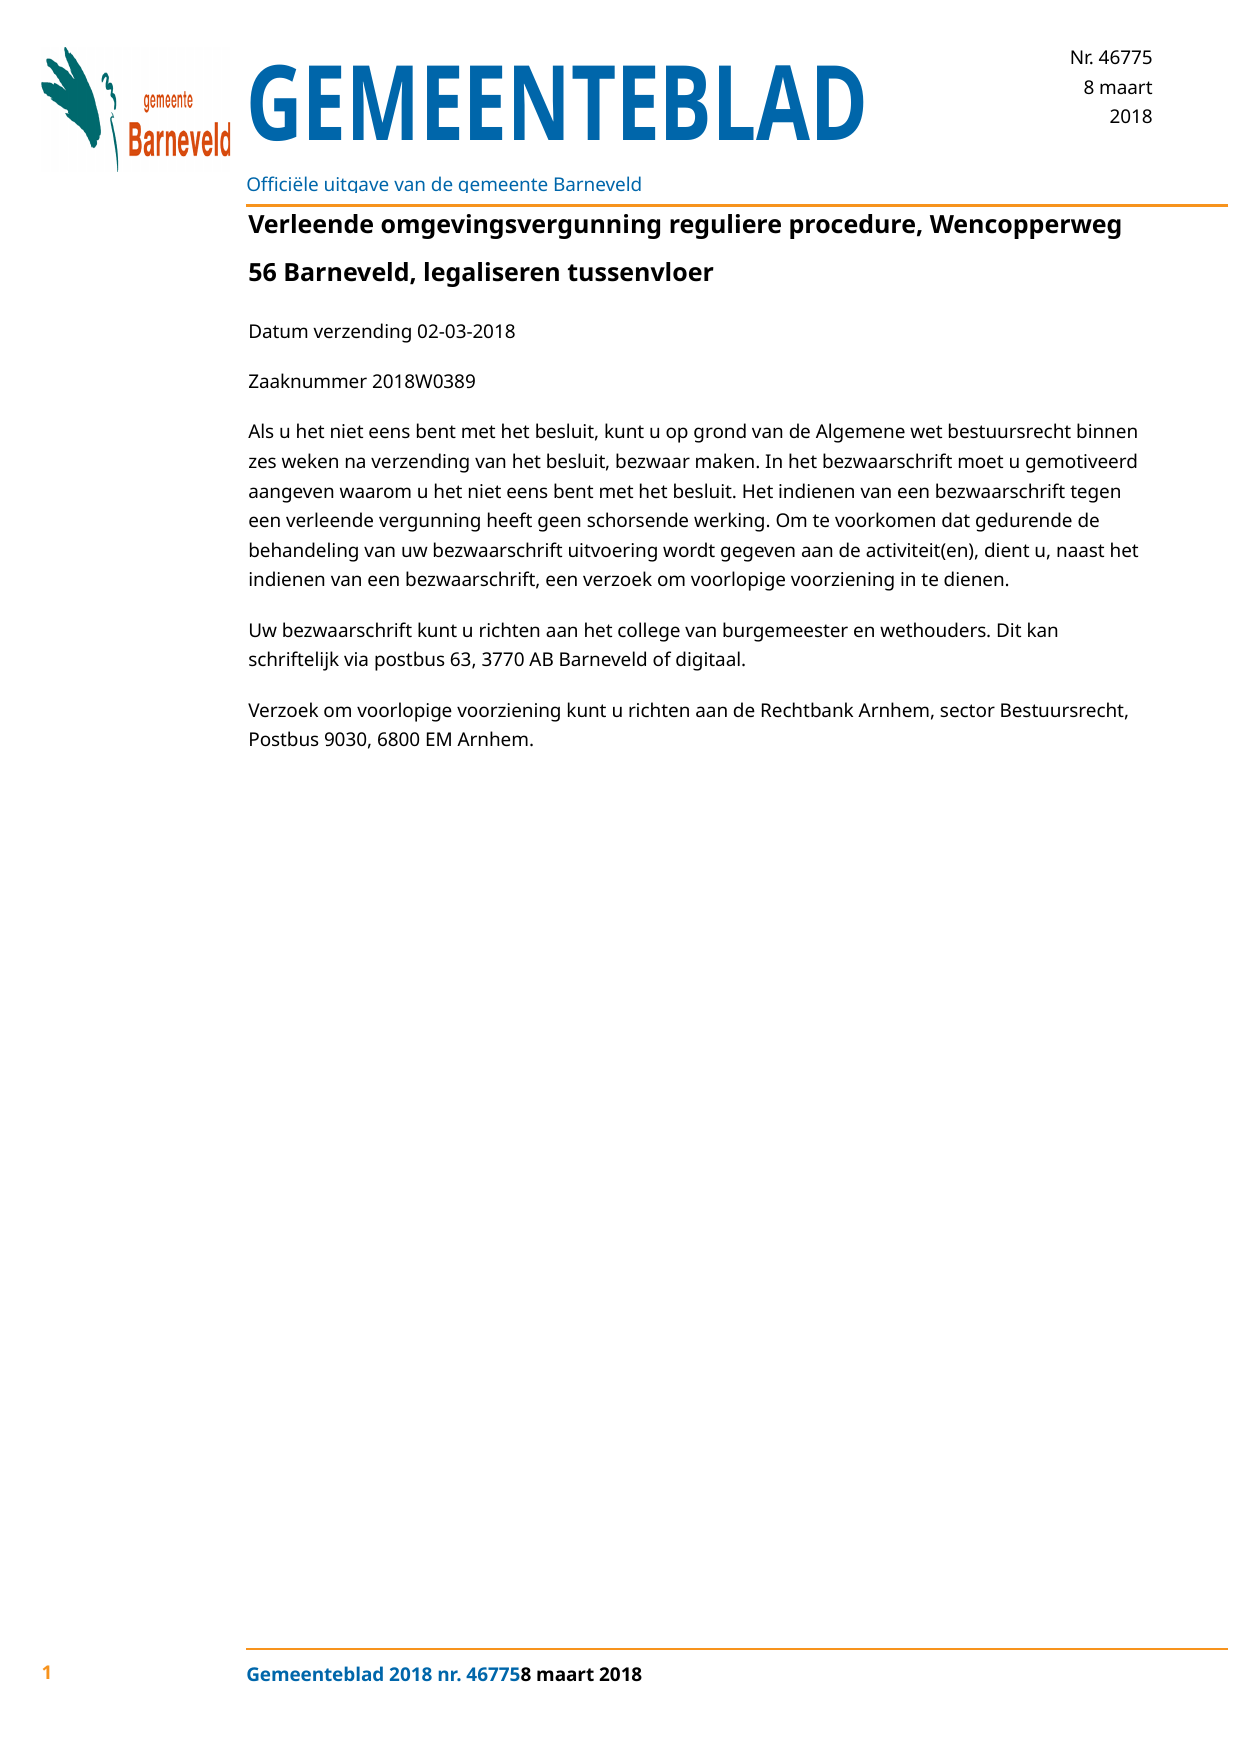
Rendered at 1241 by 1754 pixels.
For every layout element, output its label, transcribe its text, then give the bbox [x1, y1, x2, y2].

text Verzoek om voorlopige voorziening kunt u richten aan de Rechtbank Arnhem, sector Bestuursrecht, Postbus 9030, 6800 EM Arnhem. [248, 697, 1152, 752]
text Zaaknummer 2018W0389 [248, 368, 1152, 394]
text Datum verzending 02-03-2018 [248, 318, 1152, 344]
text Verleende omgevingsvergunning reguliere procedure, Wencopperweg 56 Barneveld, legaliseren tussenvloer [248, 207, 1152, 288]
picture [41, 47, 231, 172]
text Uw bezwaarschrift kunt u richten aan het college van burgemeester en wethouders. Dit kan schriftelijk via postbus 63, 3770 AB Barneveld of digitaal. [248, 617, 1152, 672]
text Als u het niet eens bent met het besluit, kunt u op grond van de Algemene wet bestuursrecht binnen zes weken na verzending van het besluit, bezwaar maken. In het bezwaarschrift moet u gemotiveerd aangeven waarom u het niet eens bent met het besluit. Het indienen van een bezwaarschrift tegen een verleende vergunning heeft geen schorsende werking. Om te voorkomen dat gedurende de behandeling van uw bezwaarschrift uitvoering wordt gegeven aan de activiteit(en), dient u, naast het indienen van een bezwaarschrift, een verzoek om voorlopige voorziening in te dienen. [248, 419, 1152, 592]
